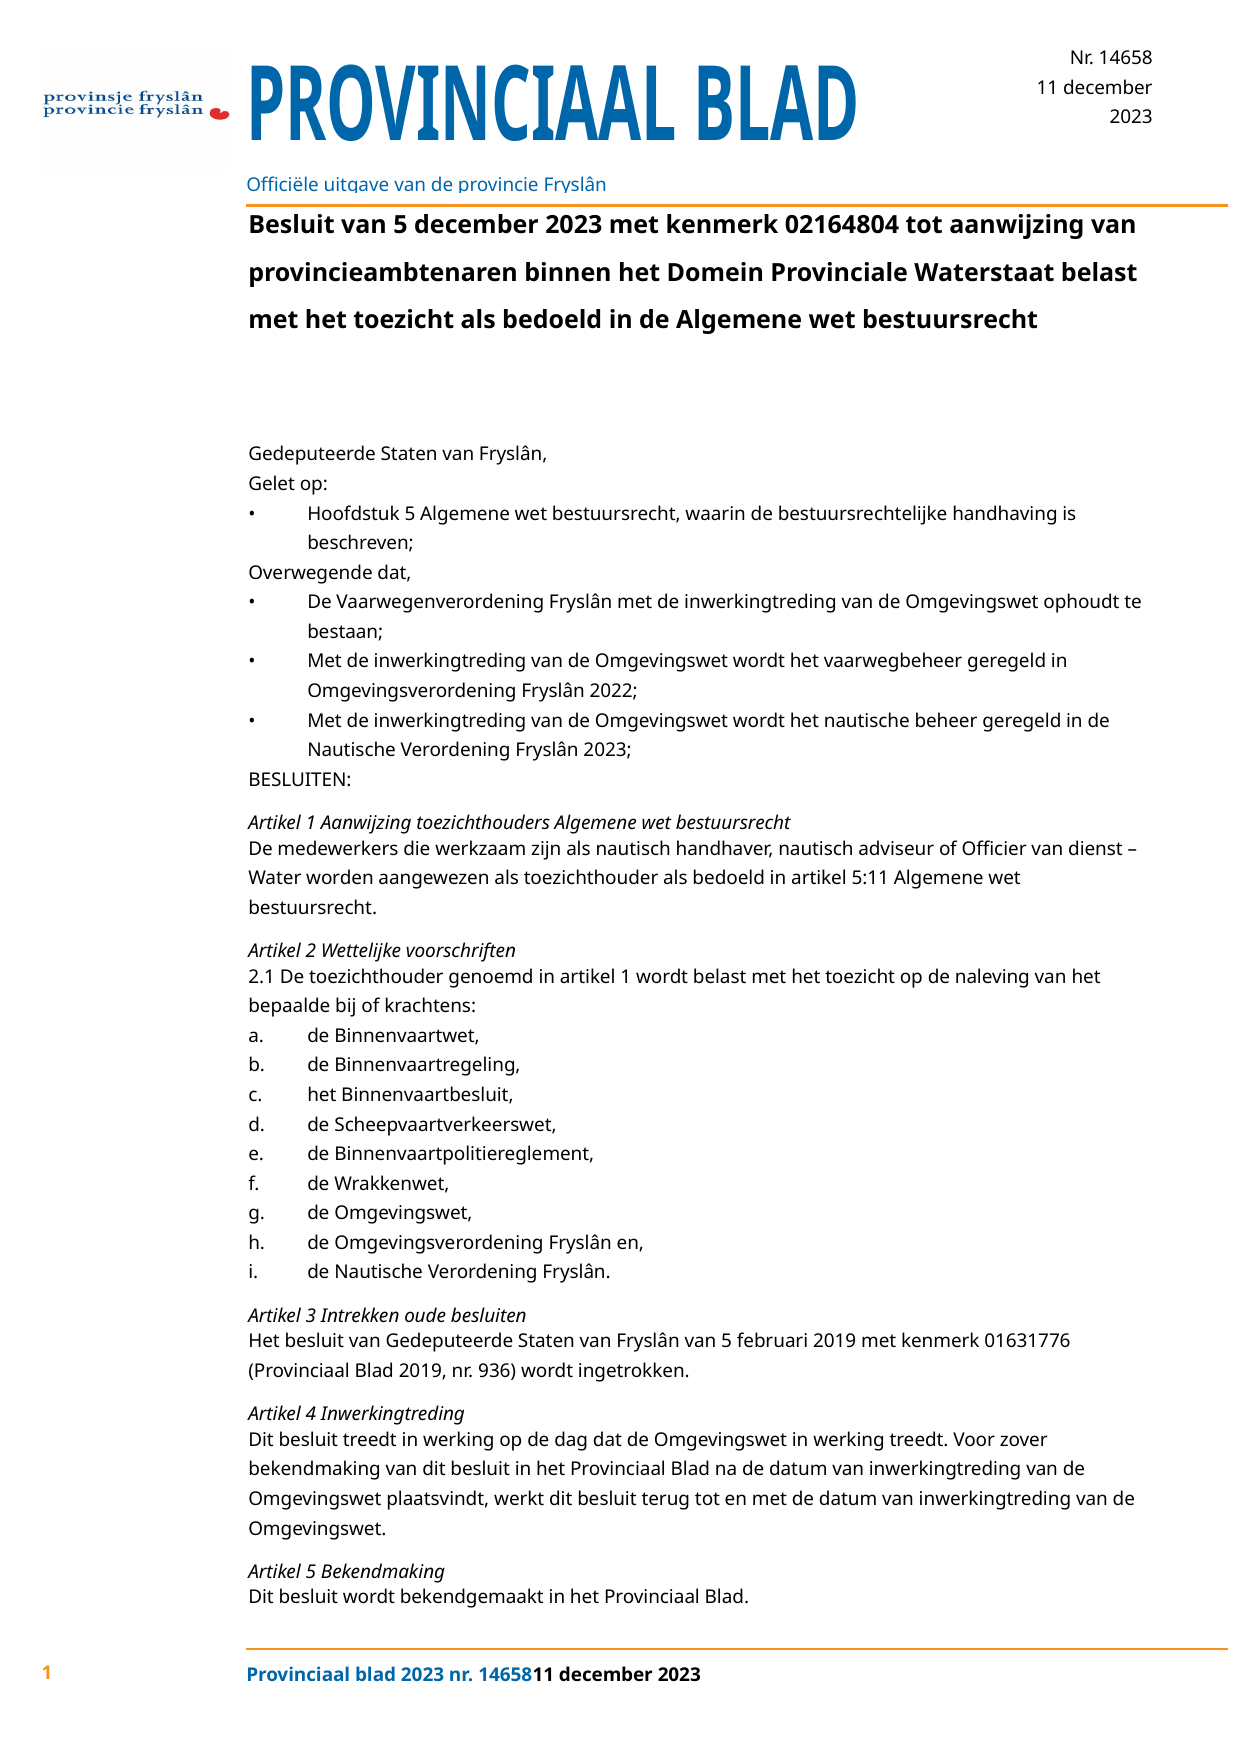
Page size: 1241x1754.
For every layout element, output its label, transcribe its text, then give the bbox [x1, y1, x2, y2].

text Gedeputeerde Staten van Fryslân, [248, 441, 1152, 466]
text Artikel 3 Intrekken oude besluiten [248, 1302, 1152, 1327]
text De medewerkers die werkzaam zijn als nautisch handhaver, nautisch adviseur of Officier van dienst – Water worden aangewezen als toezichthouder als bedoeld in artikel 5:11 Algemene wet bestuursrecht. [248, 835, 1152, 920]
list de Scheepvaartverkeerswet, [248, 1111, 1152, 1136]
list de Binnenvaartregeling, [248, 1052, 1152, 1077]
list De Vaarwegenverordening Fryslân met de inwerkingtreding van de Omgevingswet ophoudt te bestaan; [248, 588, 1152, 644]
text Besluit van 5 december 2023 met kenmerk 02164804 tot aanwijzing van provincieambtenaren binnen het Domein Provinciale Waterstaat belast met het toezicht als bedoeld in de Algemene wet bestuursrecht [248, 207, 1152, 336]
text Overwegende dat, [248, 559, 1152, 584]
list de Binnenvaartpolitiereglement, [248, 1140, 1152, 1166]
list het Binnenvaartbesluit, [248, 1081, 1152, 1107]
list de Binnenvaartwet, [248, 1022, 1152, 1048]
list Hoofdstuk 5 Algemene wet bestuursrecht, waarin de bestuursrechtelijke handhaving is beschreven; [248, 500, 1152, 555]
text Artikel 1 Aanwijzing toezichthouders Algemene wet bestuursrecht [248, 809, 1152, 835]
text Dit besluit treedt in werking op de dag dat de Omgevingswet in werking treedt. Voor zover bekendmaking van dit besluit in het Provinciaal Blad na de datum van inwerkingtreding van de Omgevingswet plaatsvindt, werkt dit besluit terug tot en met de datum van inwerkingtreding van de Omgevingswet. [248, 1426, 1152, 1540]
picture [41, 47, 231, 172]
text Artikel 2 Wettelijke voorschriften [248, 937, 1152, 963]
text Dit besluit wordt bekendgemaakt in het Provinciaal Blad. [248, 1583, 1152, 1609]
list de Omgevingsverordening Fryslân en, [248, 1229, 1152, 1255]
list Met de inwerkingtreding van de Omgevingswet wordt het nautische beheer geregeld in de Nautische Verordening Fryslân 2023; [248, 707, 1152, 762]
text Gelet op: [248, 470, 1152, 496]
list Met de inwerkingtreding van de Omgevingswet wordt het vaarwegbeheer geregeld in Omgevingsverordening Fryslân 2022; [248, 648, 1152, 703]
list de Nautische Verordening Fryslân. [248, 1259, 1152, 1284]
text BESLUITEN: [248, 766, 1152, 792]
text Het besluit van Gedeputeerde Staten van Fryslân van 5 februari 2019 met kenmerk 01631776 (Provinciaal Blad 2019, nr. 936) wordt ingetrokken. [248, 1327, 1152, 1383]
text 2.1 De toezichthouder genoemd in artikel 1 wordt belast met het toezicht op de naleving van het bepaalde bij of krachtens: [248, 963, 1152, 1018]
list de Omgevingswet, [248, 1199, 1152, 1225]
text Artikel 4 Inwerkingtreding [248, 1400, 1152, 1426]
text Artikel 5 Bekendmaking [248, 1558, 1152, 1583]
list de Wrakkenwet, [248, 1170, 1152, 1196]
